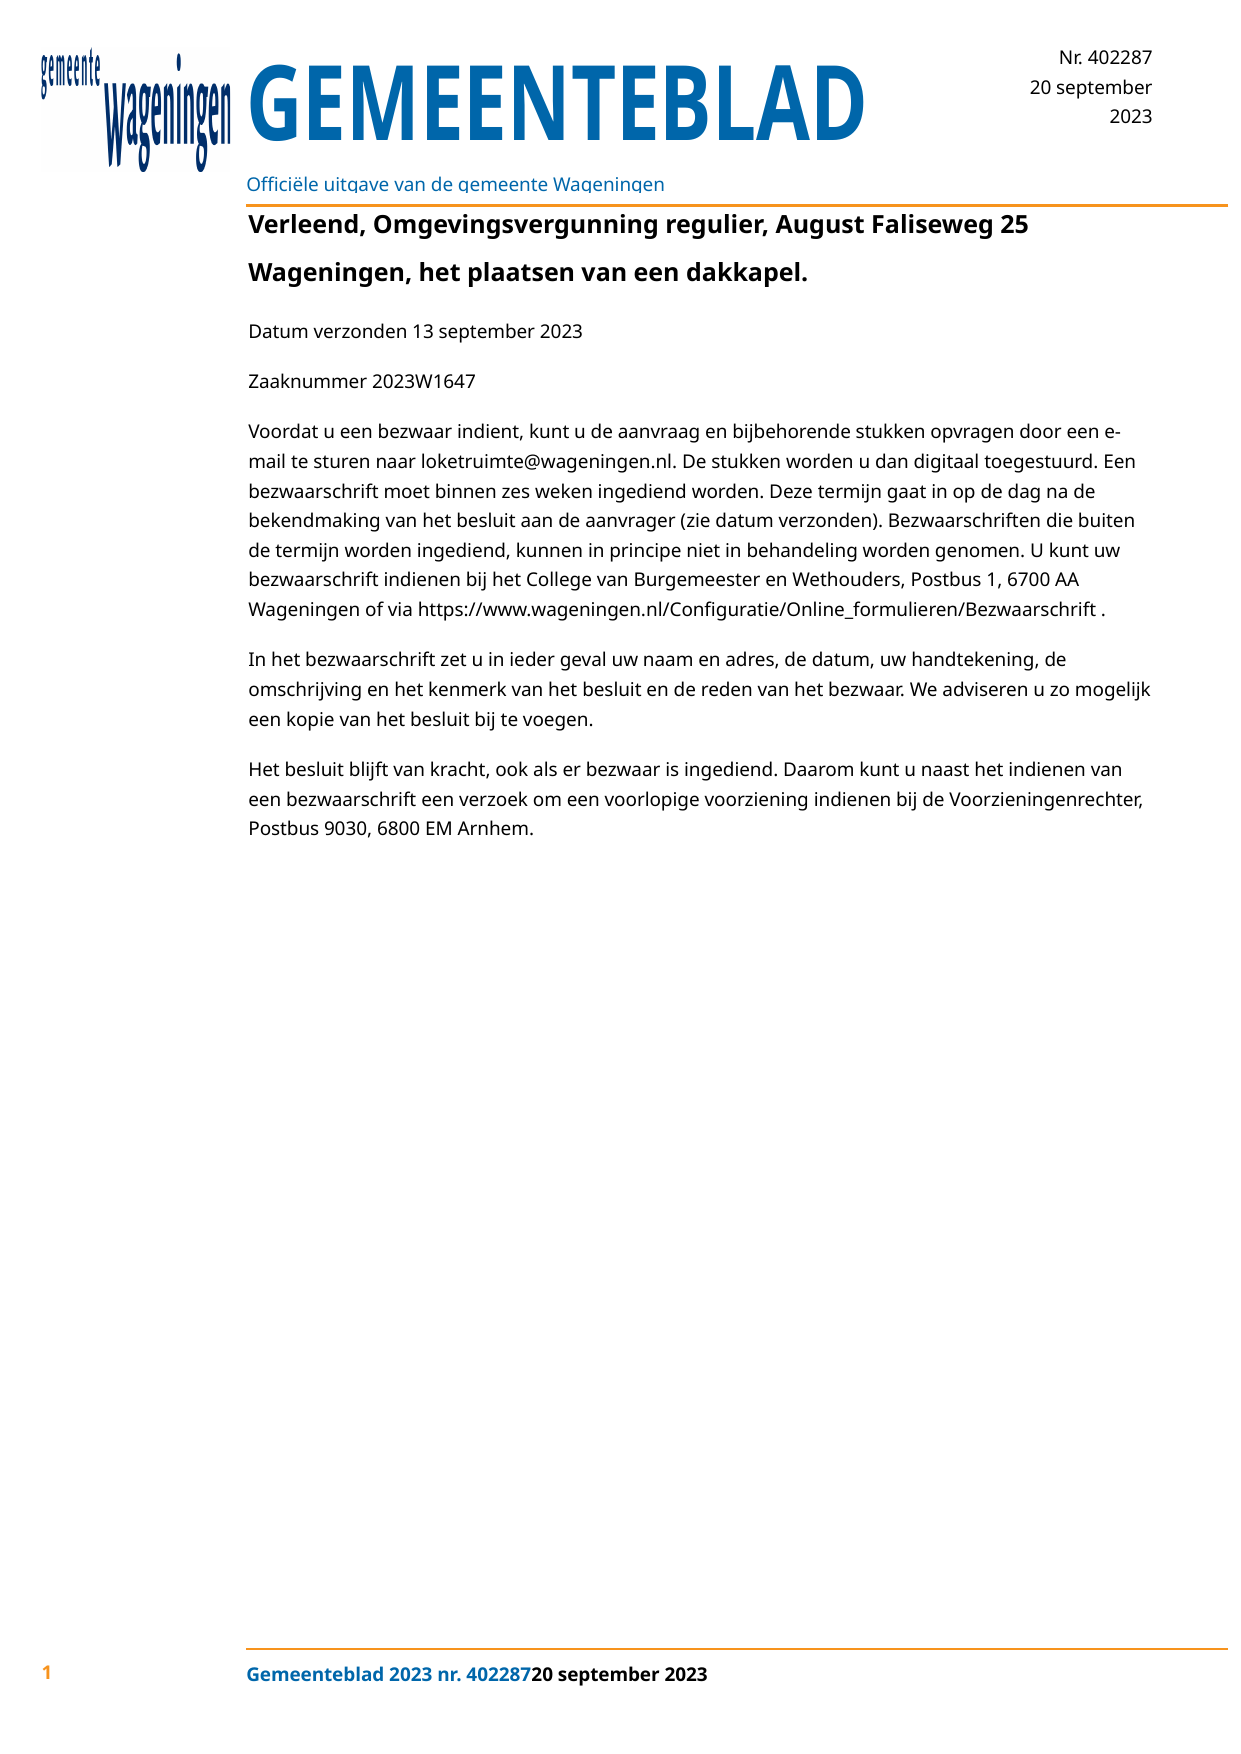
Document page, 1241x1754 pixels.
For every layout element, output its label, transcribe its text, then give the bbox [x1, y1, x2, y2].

text In het bezwaarschrift zet u in ieder geval uw naam en adres, de datum, uw handtekening, de omschrijving en het kenmerk van het besluit en de reden van het bezwaar. We adviseren u zo mogelijk een kopie van het besluit bij te voegen. [248, 647, 1152, 732]
text Datum verzonden 13 september 2023 [248, 318, 1152, 344]
text Verleend, Omgevingsvergunning regulier, August Faliseweg 25 Wageningen, het plaatsen van een dakkapel. [248, 207, 1152, 288]
text Zaaknummer 2023W1647 [248, 368, 1152, 394]
text Het besluit blijft van kracht, ook als er bezwaar is ingediend. Daarom kunt u naast het indienen van een bezwaarschrift een verzoek om een voorlopige voorziening indienen bij de Voorzieningenrechter, Postbus 9030, 6800 EM Arnhem. [248, 756, 1152, 841]
text Voordat u een bezwaar indient, kunt u de aanvraag en bijbehorende stukken opvragen door een e-mail te sturen naar loketruimte@wageningen.nl. De stukken worden u dan digitaal toegestuurd. Een bezwaarschrift moet binnen zes weken ingediend worden. Deze termijn gaat in op de dag na de bekendmaking van het besluit aan de aanvrager (zie datum verzonden). Bezwaarschriften die buiten de termijn worden ingediend, kunnen in principe niet in behandeling worden genomen. U kunt uw bezwaarschrift indienen bij het College van Burgemeester en Wethouders, Postbus 1, 6700 AA Wageningen of via https://www.wageningen.nl/Configuratie/Online_formulieren/Bezwaarschrift . [248, 419, 1152, 622]
picture [41, 47, 231, 172]
